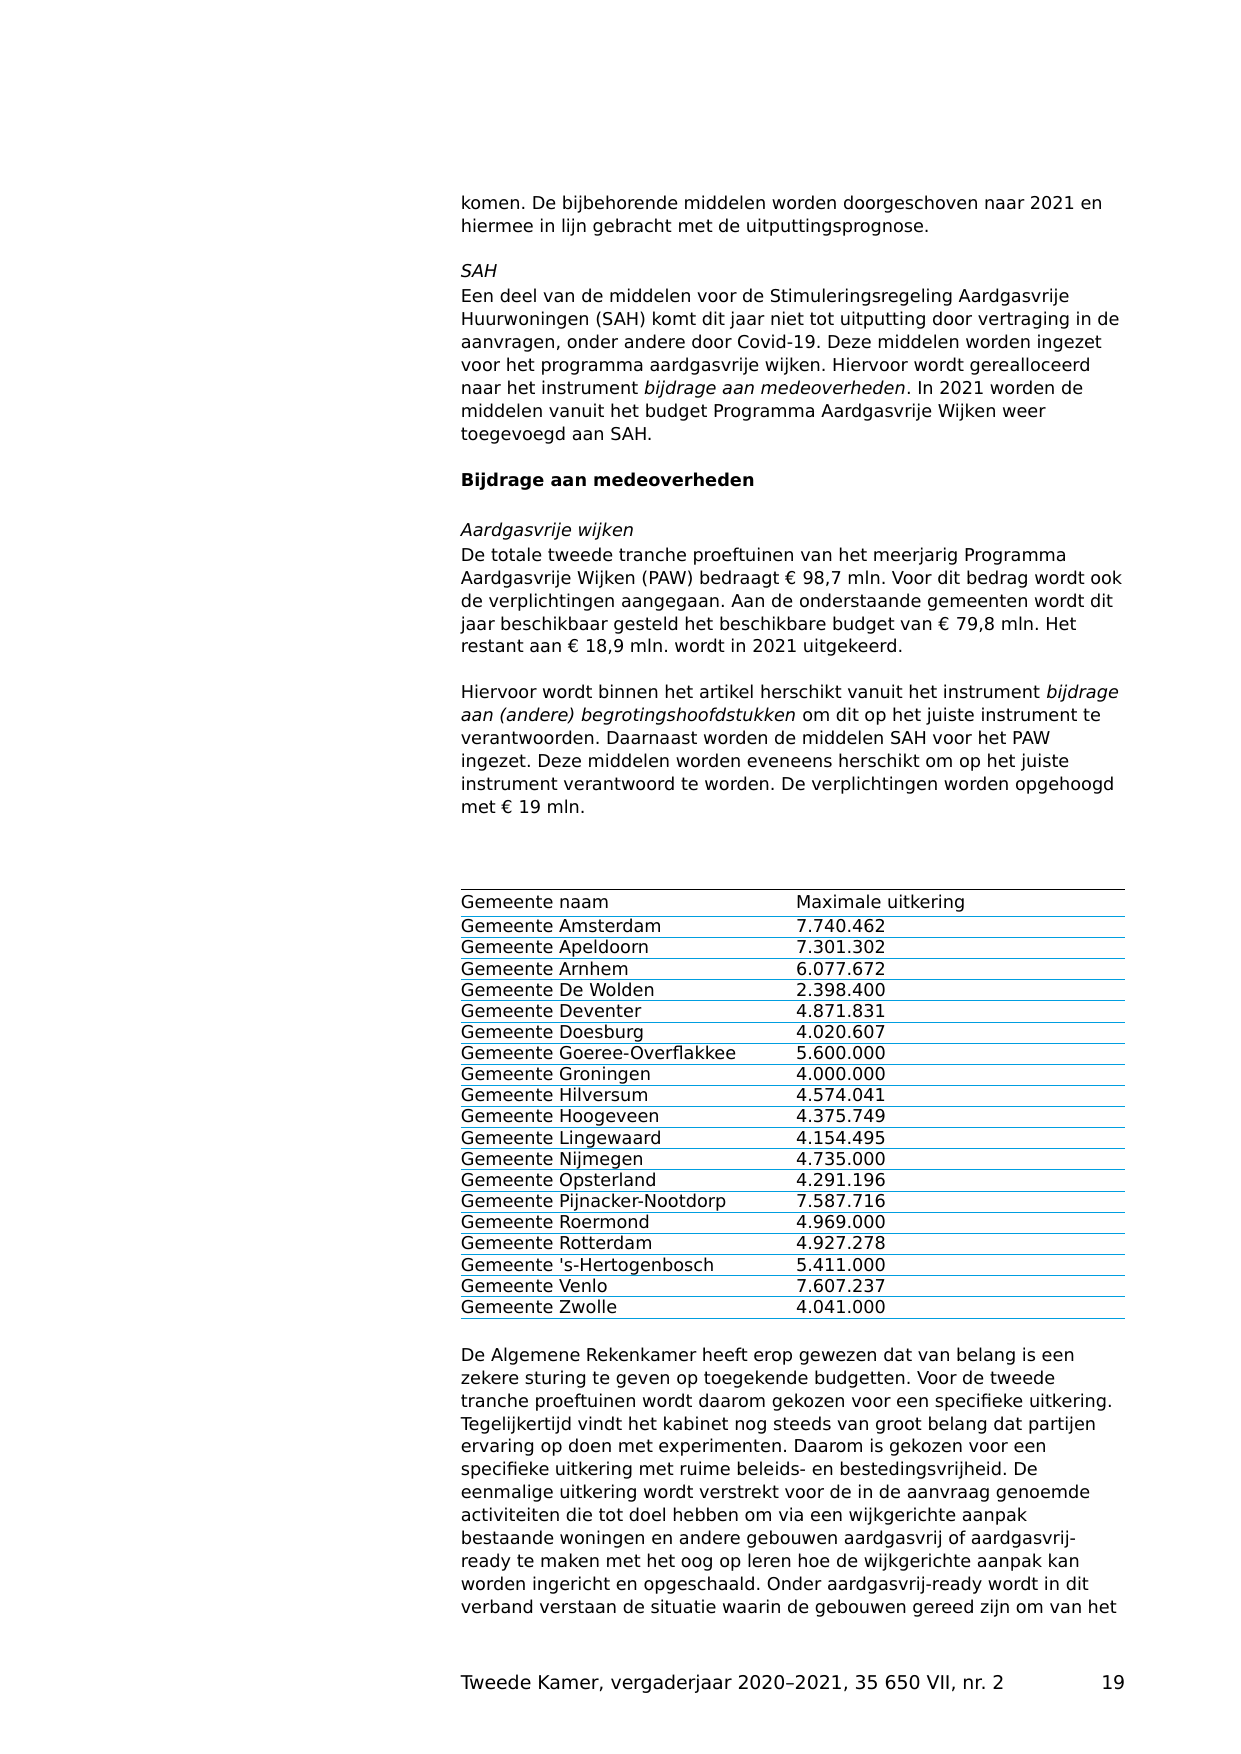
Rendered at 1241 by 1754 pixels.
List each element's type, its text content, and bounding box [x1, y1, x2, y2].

table_cell 4.375.749 [793, 1107, 1125, 1127]
table_cell Gemeente naam [461, 890, 793, 916]
table_cell Gemeente Hoogeveen [461, 1107, 793, 1127]
table_cell Gemeente 's-Hertogenbosch [461, 1255, 793, 1275]
table_cell 4.871.831 [793, 1001, 1125, 1021]
table_cell Gemeente Deventer [461, 1001, 793, 1021]
table_cell Gemeente Venlo [461, 1276, 793, 1296]
table_cell 4.735.000 [793, 1149, 1125, 1169]
table_cell 4.291.196 [793, 1170, 1125, 1191]
table_cell 4.154.495 [793, 1128, 1125, 1148]
text De Algemene Rekenkamer heeft erop gewezen dat van belang is een zekere sturing te geven op toegekende budgetten. Voor de tweede tranche proeftuinen wordt daarom gekozen voor een specifieke uitkering. Tegelijkertijd vindt het kabinet nog steeds van groot belang dat partijen ervaring op doen met experimenten. Daarom is gekozen voor een specifieke uitkering met ruime beleids- en bestedingsvrijheid. De eenmalige uitkering wordt verstrekt voor de in de aanvraag genoemde activiteiten die tot doel hebben om via een wijkgerichte aanpak bestaande woningen en andere gebouwen aardgasvrij of aardgasvrij-ready te maken met het oog op leren hoe de wijkgerichte aanpak kan worden ingericht en opgeschaald. Onder aardgasvrij-ready wordt in dit verband verstaan de situatie waarin de gebouwen gereed zijn om van het [461, 1343, 1125, 1618]
table_cell 7.301.302 [793, 938, 1125, 958]
table_cell 2.398.400 [793, 980, 1125, 1000]
table_cell 5.600.000 [793, 1044, 1125, 1064]
table_cell 4.969.000 [793, 1213, 1125, 1233]
table_cell Gemeente Apeldoorn [461, 938, 793, 958]
table_cell 7.587.716 [793, 1192, 1125, 1212]
table_cell Gemeente Roermond [461, 1213, 793, 1233]
table_cell Gemeente Goeree-Overflakkee [461, 1044, 793, 1064]
table_header Tabel 8 Specifieke uitkering proeftuinen aardgasvrije wijken (bedragen in €) [461, 841, 1125, 889]
table_cell Gemeente Opsterland [461, 1170, 793, 1191]
table_cell Gemeente Lingewaard [461, 1128, 793, 1148]
table_cell Gemeente Arnhem [461, 959, 793, 979]
table_cell Gemeente Groningen [461, 1065, 793, 1085]
table_cell Gemeente Rotterdam [461, 1234, 793, 1254]
text Bijdrage aan medeoverheden [461, 468, 1125, 491]
table_cell Gemeente Pijnacker-Nootdorp [461, 1192, 793, 1212]
table_cell Gemeente Amsterdam [461, 917, 793, 937]
table_cell Gemeente Doesburg [461, 1023, 793, 1042]
table_cell 4.574.041 [793, 1086, 1125, 1106]
text komen. De bijbehorende middelen worden doorgeschoven naar 2021 en hiermee in lijn gebracht met de uitputtingsprognose. [461, 191, 1125, 237]
table_cell 7.607.237 [793, 1276, 1125, 1296]
table_cell Maximale uitkering [793, 890, 1125, 916]
table_cell Gemeente Hilversum [461, 1086, 793, 1106]
table_cell 4.041.000 [793, 1297, 1125, 1317]
table_cell Gemeente Nijmegen [461, 1149, 793, 1169]
text SAH [461, 259, 1125, 282]
table_cell 7.740.462 [793, 917, 1125, 937]
table_cell Gemeente Zwolle [461, 1297, 793, 1317]
table_cell 5.411.000 [793, 1255, 1125, 1275]
text Aardgasvrije wijken [461, 518, 1125, 541]
table_cell 4.927.278 [793, 1234, 1125, 1254]
table_cell 4.000.000 [793, 1065, 1125, 1085]
text Hiervoor wordt binnen het artikel herschikt vanuit het instrument bijdrage aan (andere) begrotingshoofdstukken om dit op het juiste instrument te verantwoorden. Daarnaast worden de middelen SAH voor het PAW ingezet. Deze middelen worden eveneens herschikt om op het juiste instrument verantwoord te worden. De verplichtingen worden opgehoogd met € 19 mln. [461, 680, 1125, 818]
text De totale tweede tranche proeftuinen van het meerjarig Programma Aardgasvrije Wijken (PAW) bedraagt € 98,7 mln. Voor dit bedrag wordt ook de verplichtingen aangegaan. Aan de onderstaande gemeenten wordt dit jaar beschikbaar gesteld het beschikbare budget van € 79,8 mln. Het restant aan € 18,9 mln. wordt in 2021 uitgekeerd. [461, 543, 1125, 657]
table_cell 4.020.607 [793, 1023, 1125, 1042]
text Een deel van de middelen voor de Stimuleringsregeling Aardgasvrije Huurwoningen (SAH) komt dit jaar niet tot uitputting door vertraging in de aanvragen, onder andere door Covid-19. Deze middelen worden ingezet voor het programma aardgasvrije wijken. Hiervoor wordt gerealloceerd naar het instrument bijdrage aan medeoverheden. In 2021 worden de middelen vanuit het budget Programma Aardgasvrije Wijken weer toegevoegd aan SAH. [461, 284, 1125, 445]
table_cell Gemeente De Wolden [461, 980, 793, 1000]
table_cell 6.077.672 [793, 959, 1125, 979]
